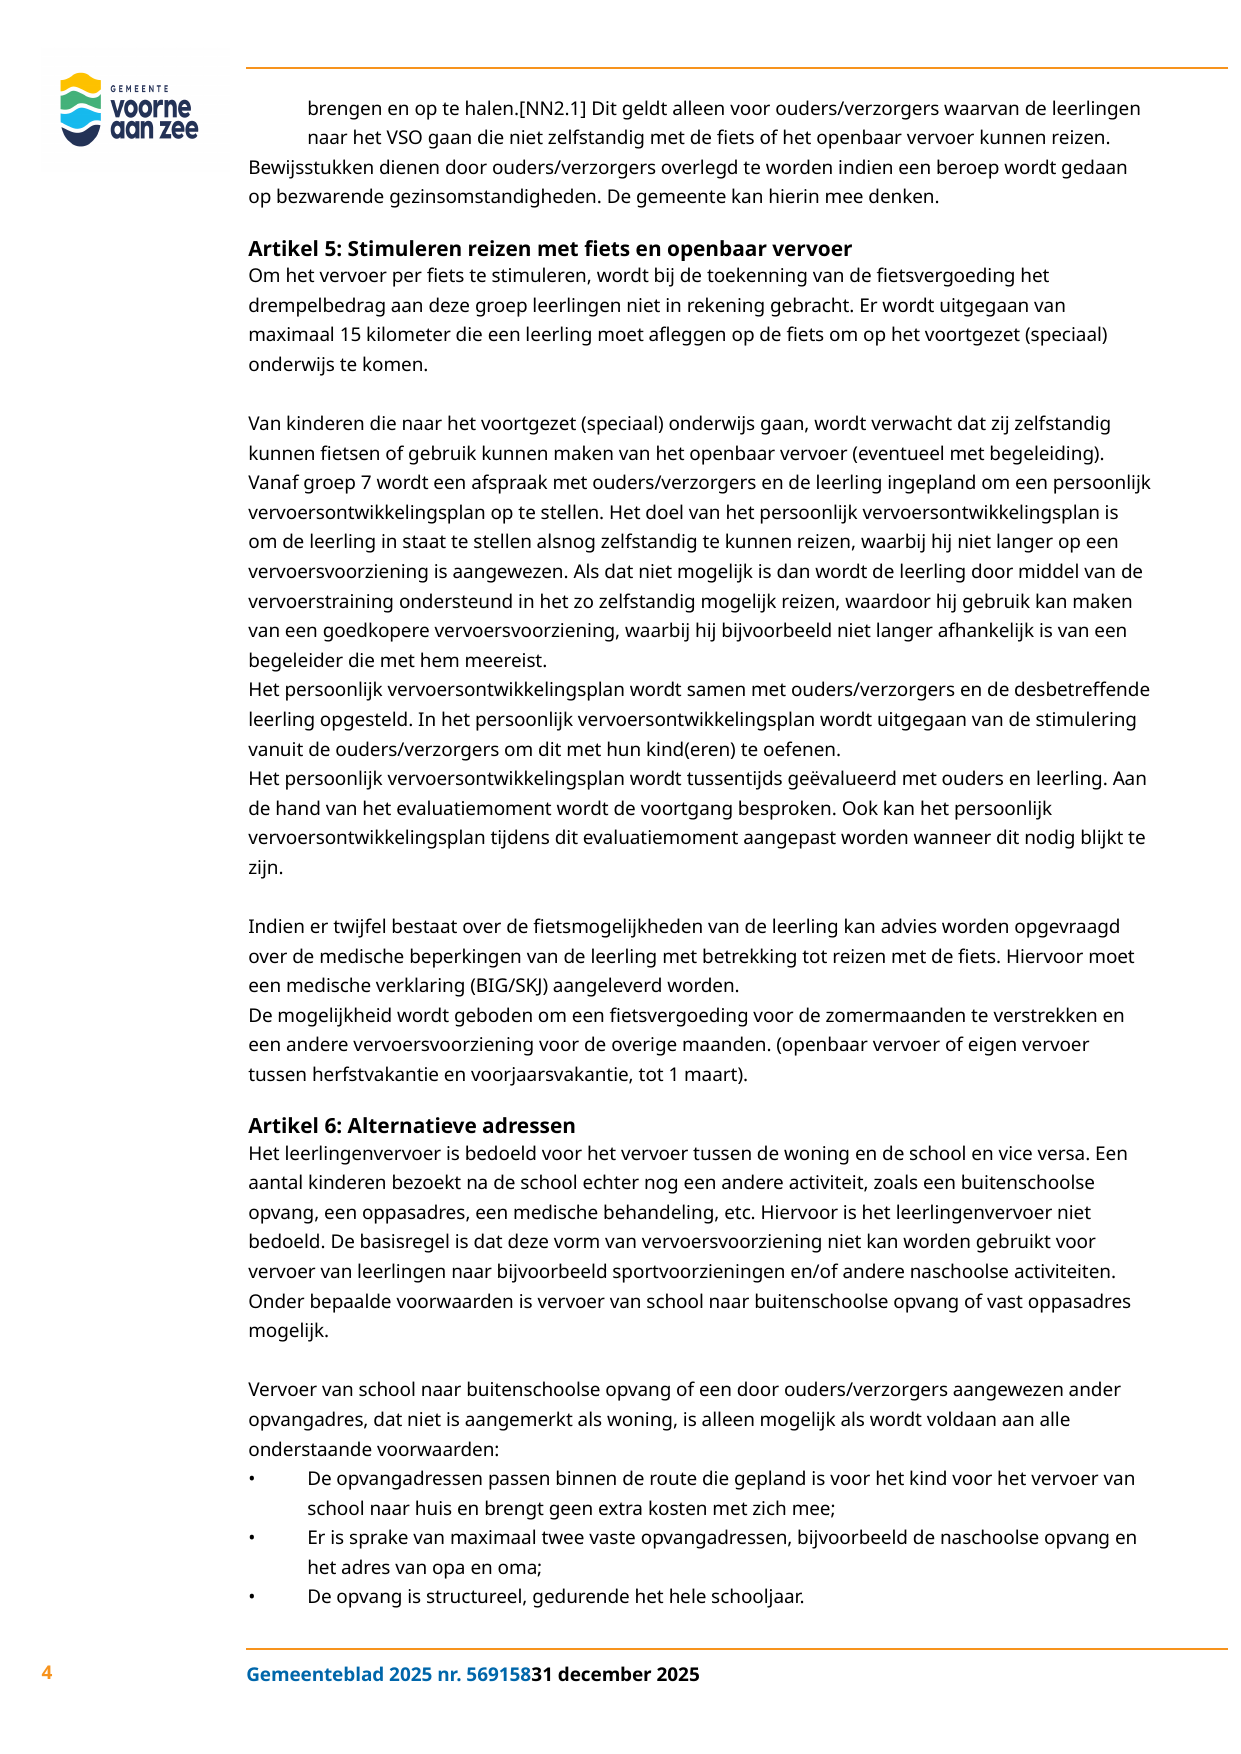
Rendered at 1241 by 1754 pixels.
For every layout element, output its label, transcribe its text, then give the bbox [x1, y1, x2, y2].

text Bewijsstukken dienen door ouders/verzorgers overlegd te worden indien een beroep wordt gedaan op bezwarende gezinsomstandigheden. De gemeente kan hierin mee denken. [248, 154, 1152, 209]
text Artikel 6: Alternatieve adressen [248, 1112, 1152, 1140]
picture [41, 47, 231, 172]
text Om het vervoer per fiets te stimuleren, wordt bij de toekenning van de fietsvergoeding het drempelbedrag aan deze groep leerlingen niet in rekening gebracht. Er wordt uitgegaan van maximaal 15 kilometer die een leerling moet afleggen op de fiets om op het voortgezet (speciaal) onderwijs te komen. [248, 262, 1152, 377]
list Er is sprake van maximaal twee vaste opvangadressen, bijvoorbeeld de naschoolse opvang en het adres van opa en oma; [248, 1524, 1152, 1580]
list De opvangadressen passen binnen de route die gepland is voor het kind voor het vervoer van school naar huis en brengt geen extra kosten met zich mee; [248, 1465, 1152, 1521]
text Vervoer van school naar buitenschoolse opvang of een door ouders/verzorgers aangewezen ander opvangadres, dat niet is aangemerkt als woning, is alleen mogelijk als wordt voldaan aan alle onderstaande voorwaarden: [248, 1377, 1152, 1462]
text Het leerlingenvervoer is bedoeld voor het vervoer tussen de woning en de school en vice versa. Een aantal kinderen bezoekt na de school echter nog een andere activiteit, zoals een buitenschoolse opvang, een oppasadres, een medische behandeling, etc. Hiervoor is het leerlingenvervoer niet bedoeld. De basisregel is dat deze vorm van vervoersvoorziening niet kan worden gebruikt voor vervoer van leerlingen naar bijvoorbeeld sportvoorzieningen en/of andere naschoolse activiteiten. Onder bepaalde voorwaarden is vervoer van school naar buitenschoolse opvang of vast oppasadres mogelijk. [248, 1140, 1152, 1343]
text Van kinderen die naar het voortgezet (speciaal) onderwijs gaan, wordt verwacht dat zij zelfstandig kunnen fietsen of gebruik kunnen maken van het openbaar vervoer (eventueel met begeleiding). Vanaf groep 7 wordt een afspraak met ouders/verzorgers en de leerling ingepland om een persoonlijk vervoersontwikkelingsplan op te stellen. Het doel van het persoonlijk vervoersontwikkelingsplan is om de leerling in staat te stellen alsnog zelfstandig te kunnen reizen, waarbij hij niet langer op een vervoersvoorziening is aangewezen. Als dat niet mogelijk is dan wordt de leerling door middel van de vervoerstraining ondersteund in het zo zelfstandig mogelijk reizen, waardoor hij gebruik kan maken van een goedkopere vervoersvoorziening, waarbij hij bijvoorbeeld niet langer afhankelijk is van een begeleider die met hem meereist. [248, 410, 1152, 673]
text Het persoonlijk vervoersontwikkelingsplan wordt samen met ouders/verzorgers en de desbetreffende leerling opgesteld. In het persoonlijk vervoersontwikkelingsplan wordt uitgegaan van de stimulering vanuit de ouders/verzorgers om dit met hun kind(eren) te oefenen. [248, 677, 1152, 761]
list brengen en op te halen.[NN2.1] Dit geldt alleen voor ouders/verzorgers waarvan de leerlingen naar het VSO gaan die niet zelfstandig met de fiets of het openbaar vervoer kunnen reizen. [248, 95, 1152, 150]
text De mogelijkheid wordt geboden om een fietsvergoeding voor de zomermaanden te verstrekken en een andere vervoersvoorziening voor de overige maanden. (openbaar vervoer of eigen vervoer tussen herfstvakantie en voorjaarsvakantie, tot 1 maart). [248, 1002, 1152, 1087]
text Indien er twijfel bestaat over de fietsmogelijkheden van de leerling kan advies worden opgevraagd over de medische beperkingen van de leerling met betrekking tot reizen met de fiets. Hiervoor moet een medische verklaring (BIG/SKJ) aangeleverd worden. [248, 913, 1152, 998]
text Het persoonlijk vervoersontwikkelingsplan wordt tussentijds geëvalueerd met ouders en leerling. Aan de hand van het evaluatiemoment wordt de voortgang besproken. Ook kan het persoonlijk vervoersontwikkelingsplan tijdens dit evaluatiemoment aangepast worden wanneer dit nodig blijkt te zijn. [248, 765, 1152, 880]
list De opvang is structureel, gedurende het hele schooljaar. [248, 1584, 1152, 1609]
text Artikel 5: Stimuleren reizen met fiets en openbaar vervoer [248, 234, 1152, 262]
